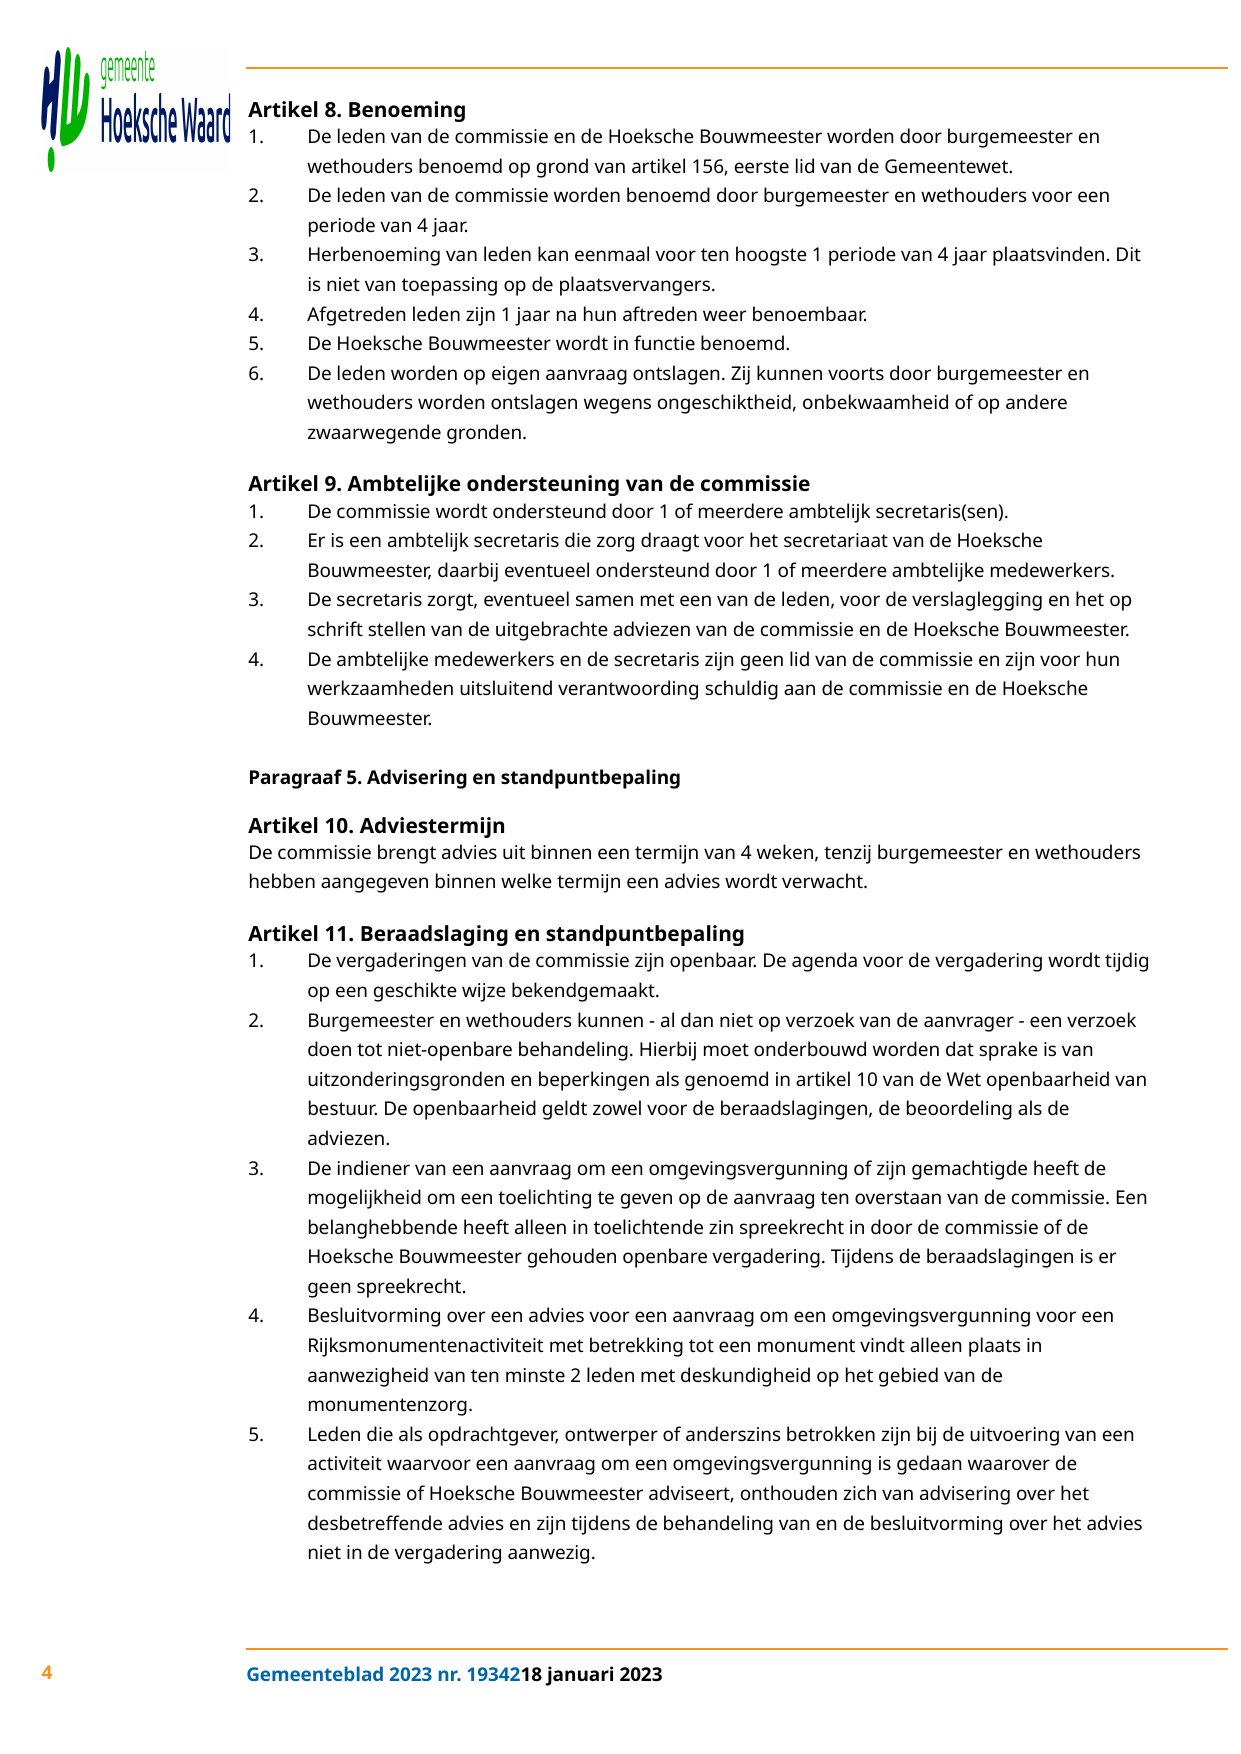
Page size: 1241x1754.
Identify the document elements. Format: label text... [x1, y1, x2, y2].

list De indiener van een aanvraag om een omgevingsvergunning of zijn gemachtigde heeft de mogelijkheid om een toelichting te geven op de aanvraag ten overstaan van de commissie. Een belanghebbende heeft alleen in toelichtende zin spreekrecht in door de commissie of de Hoeksche Bouwmeester gehouden openbare vergadering. Tijdens de beraadslagingen is er geen spreekrecht. [248, 1155, 1152, 1299]
list Herbenoeming van leden kan eenmaal voor ten hoogste 1 periode van 4 jaar plaatsvinden. Dit is niet van toepassing op de plaatsvervangers. [248, 242, 1152, 297]
list De leden worden op eigen aanvraag ontslagen. Zij kunnen voorts door burgemeester en wethouders worden ontslagen wegens ongeschiktheid, onbekwaamheid of op andere zwaarwegende gronden. [248, 360, 1152, 445]
text Artikel 11. Beraadslaging en standpuntbepaling [248, 919, 1152, 948]
text Paragraaf 5. Advisering en standpuntbepaling [248, 764, 1152, 790]
list De leden van de commissie en de Hoeksche Bouwmeester worden door burgemeester en wethouders benoemd op grond van artikel 156, eerste lid van de Gemeentewet. [248, 123, 1152, 178]
picture [41, 47, 231, 172]
list De leden van de commissie worden benoemd door burgemeester en wethouders voor een periode van 4 jaar. [248, 182, 1152, 238]
list De secretaris zorgt, eventueel samen met een van de leden, voor de verslaglegging en het op schrift stellen van de uitgebrachte adviezen van de commissie en de Hoeksche Bouwmeester. [248, 587, 1152, 642]
list Burgemeester en wethouders kunnen - al dan niet op verzoek van de aanvrager - een verzoek doen tot niet-openbare behandeling. Hierbij moet onderbouwd worden dat sprake is van uitzonderingsgronden en beperkingen als genoemd in artikel 10 van de Wet openbaarheid van bestuur. De openbaarheid geldt zowel voor de beraadslagingen, de beoordeling als de adviezen. [248, 1007, 1152, 1151]
list Er is een ambtelijk secretaris die zorg draagt voor het secretariaat van de Hoeksche Bouwmeester, daarbij eventueel ondersteund door 1 of meerdere ambtelijke medewerkers. [248, 527, 1152, 583]
text Artikel 9. Ambtelijke ondersteuning van de commissie [248, 469, 1152, 498]
list De commissie wordt ondersteund door 1 of meerdere ambtelijk secretaris(sen). [248, 498, 1152, 524]
list De ambtelijke medewerkers en de secretaris zijn geen lid van de commissie en zijn voor hun werkzaamheden uitsluitend verantwoording schuldig aan de commissie en de Hoeksche Bouwmeester. [248, 646, 1152, 731]
text Artikel 10. Adviestermijn [248, 811, 1152, 839]
text Artikel 8. Benoeming [248, 95, 1152, 123]
list De vergaderingen van de commissie zijn openbaar. De agenda voor de vergadering wordt tijdig op een geschikte wijze bekendgemaakt. [248, 948, 1152, 1003]
list Afgetreden leden zijn 1 jaar na hun aftreden weer benoembaar. [248, 301, 1152, 326]
list Leden die als opdrachtgever, ontwerper of anderszins betrokken zijn bij de uitvoering van een activiteit waarvoor een aanvraag om een omgevingsvergunning is gedaan waarover de commissie of Hoeksche Bouwmeester adviseert, onthouden zich van advisering over het desbetreffende advies en zijn tijdens de behandeling van en de besluitvorming over het advies niet in de vergadering aanwezig. [248, 1421, 1152, 1565]
list De Hoeksche Bouwmeester wordt in functie benoemd. [248, 330, 1152, 356]
list Besluitvorming over een advies voor een aanvraag om een omgevingsvergunning voor een Rijksmonumentenactiviteit met betrekking tot een monument vindt alleen plaats in aanwezigheid van ten minste 2 leden met deskundigheid op het gebied van de monumentenzorg. [248, 1303, 1152, 1417]
text De commissie brengt advies uit binnen een termijn van 4 weken, tenzij burgemeester en wethouders hebben aangegeven binnen welke termijn een advies wordt verwacht. [248, 839, 1152, 894]
